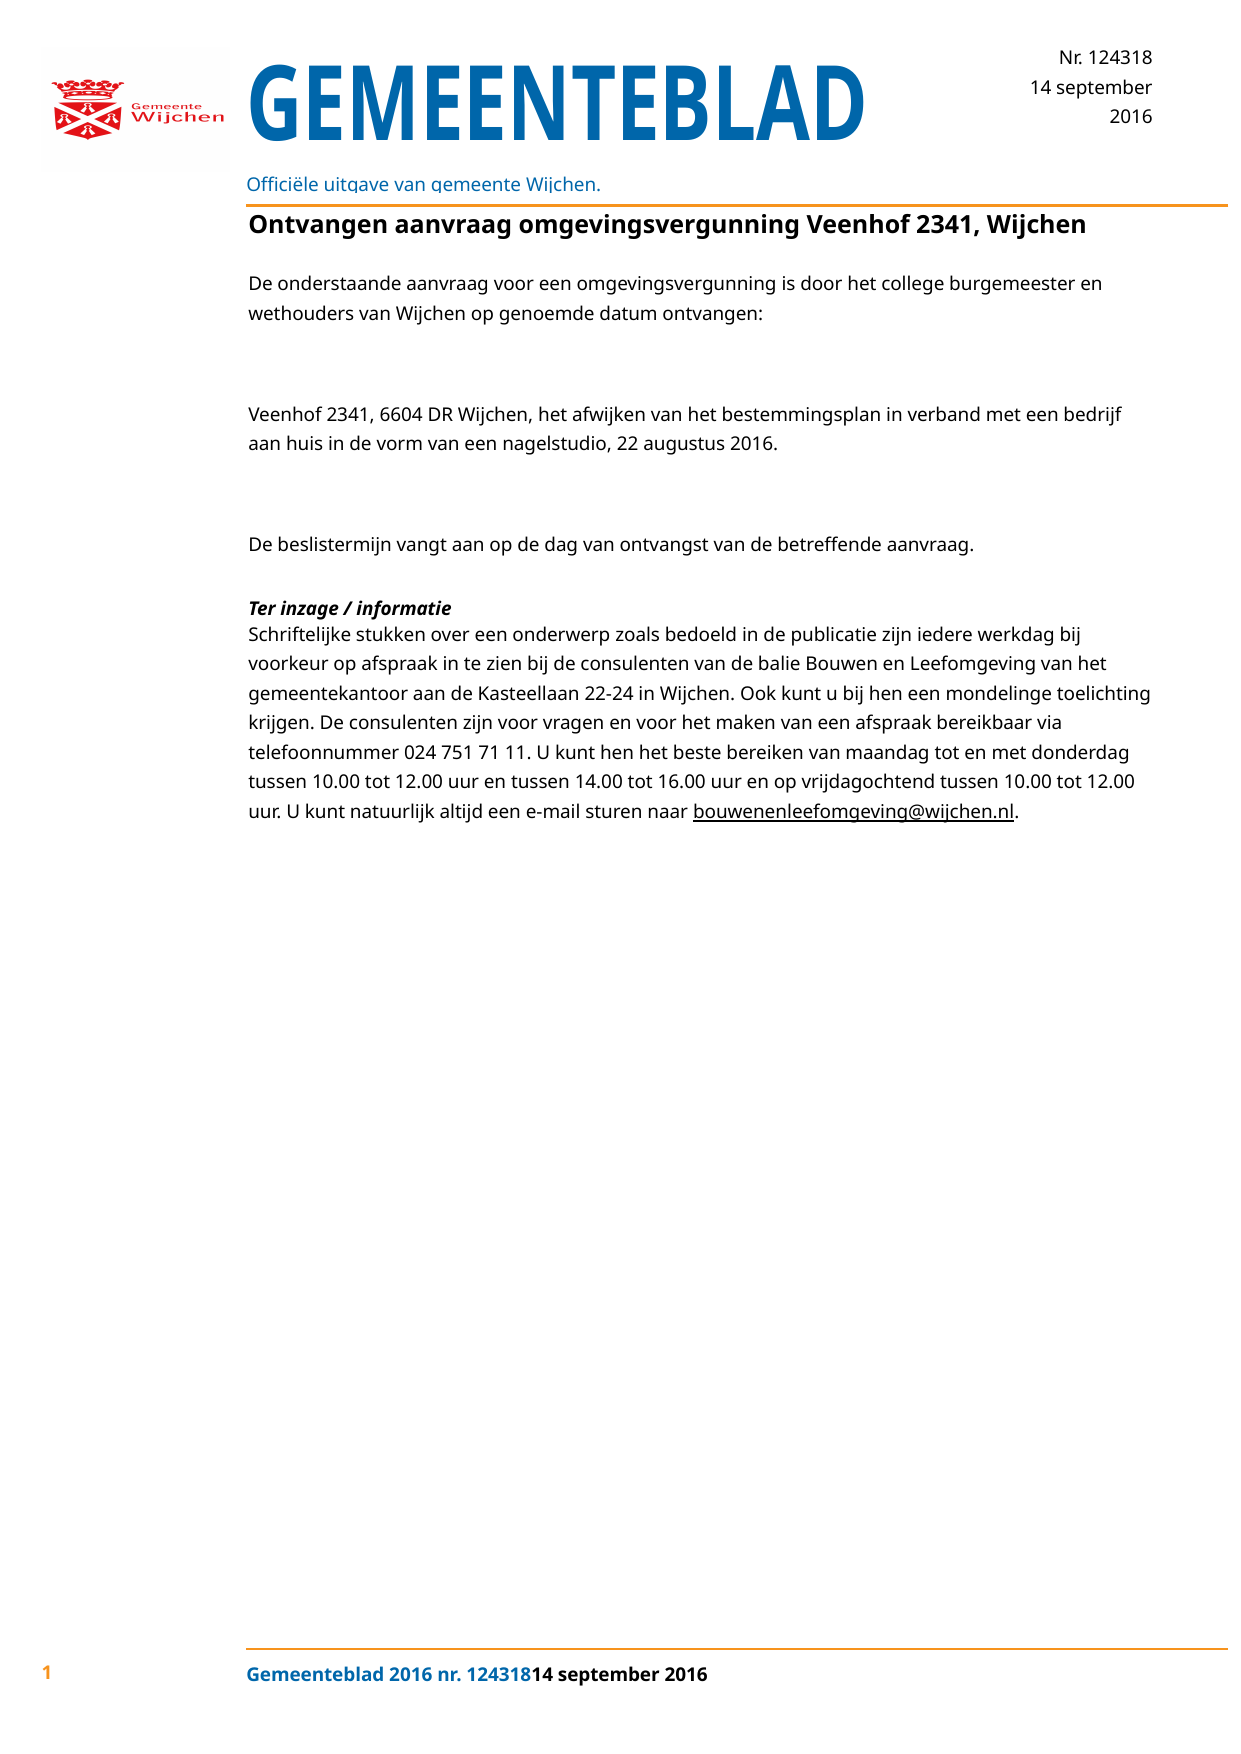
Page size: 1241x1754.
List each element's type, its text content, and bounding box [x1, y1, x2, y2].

text De onderstaande aanvraag voor een omgevingsvergunning is door het college burgemeester en wethouders van Wijchen op genoemde datum ontvangen: [248, 270, 1152, 326]
picture [41, 47, 231, 172]
text De beslistermijn vangt aan op de dag van ontvangst van de betreffende aanvraag. [248, 531, 1152, 557]
text Ontvangen aanvraag omgevingsvergunning Veenhof 2341, Wijchen [248, 207, 1152, 241]
text Schriftelijke stukken over een onderwerp zoals bedoeld in de publicatie zijn iedere werkdag bij voorkeur op afspraak in te zien bij de consulenten van de balie Bouwen en Leefomgeving van het gemeentekantoor aan de Kasteellaan 22-24 in Wijchen. Ook kunt u bij hen een mondelinge toelichting krijgen. De consulenten zijn voor vragen en voor het maken van een afspraak bereikbaar via telefoonnummer 024 751 71 11. U kunt hen het beste bereiken van maandag tot en met donderdag tussen 10.00 tot 12.00 uur en tussen 14.00 tot 16.00 uur en op vrijdagochtend tussen 10.00 tot 12.00 uur. U kunt natuurlijk altijd een e-mail sturen naar bouwenenleefomgeving@wijchen.nl. [248, 621, 1152, 824]
text Veenhof 2341, 6604 DR Wijchen, het afwijken van het bestemmingsplan in verband met een bedrijf aan huis in de vorm van een nagelstudio, 22 augustus 2016. [248, 401, 1152, 456]
text Ter inzage / informatie [248, 595, 1152, 621]
